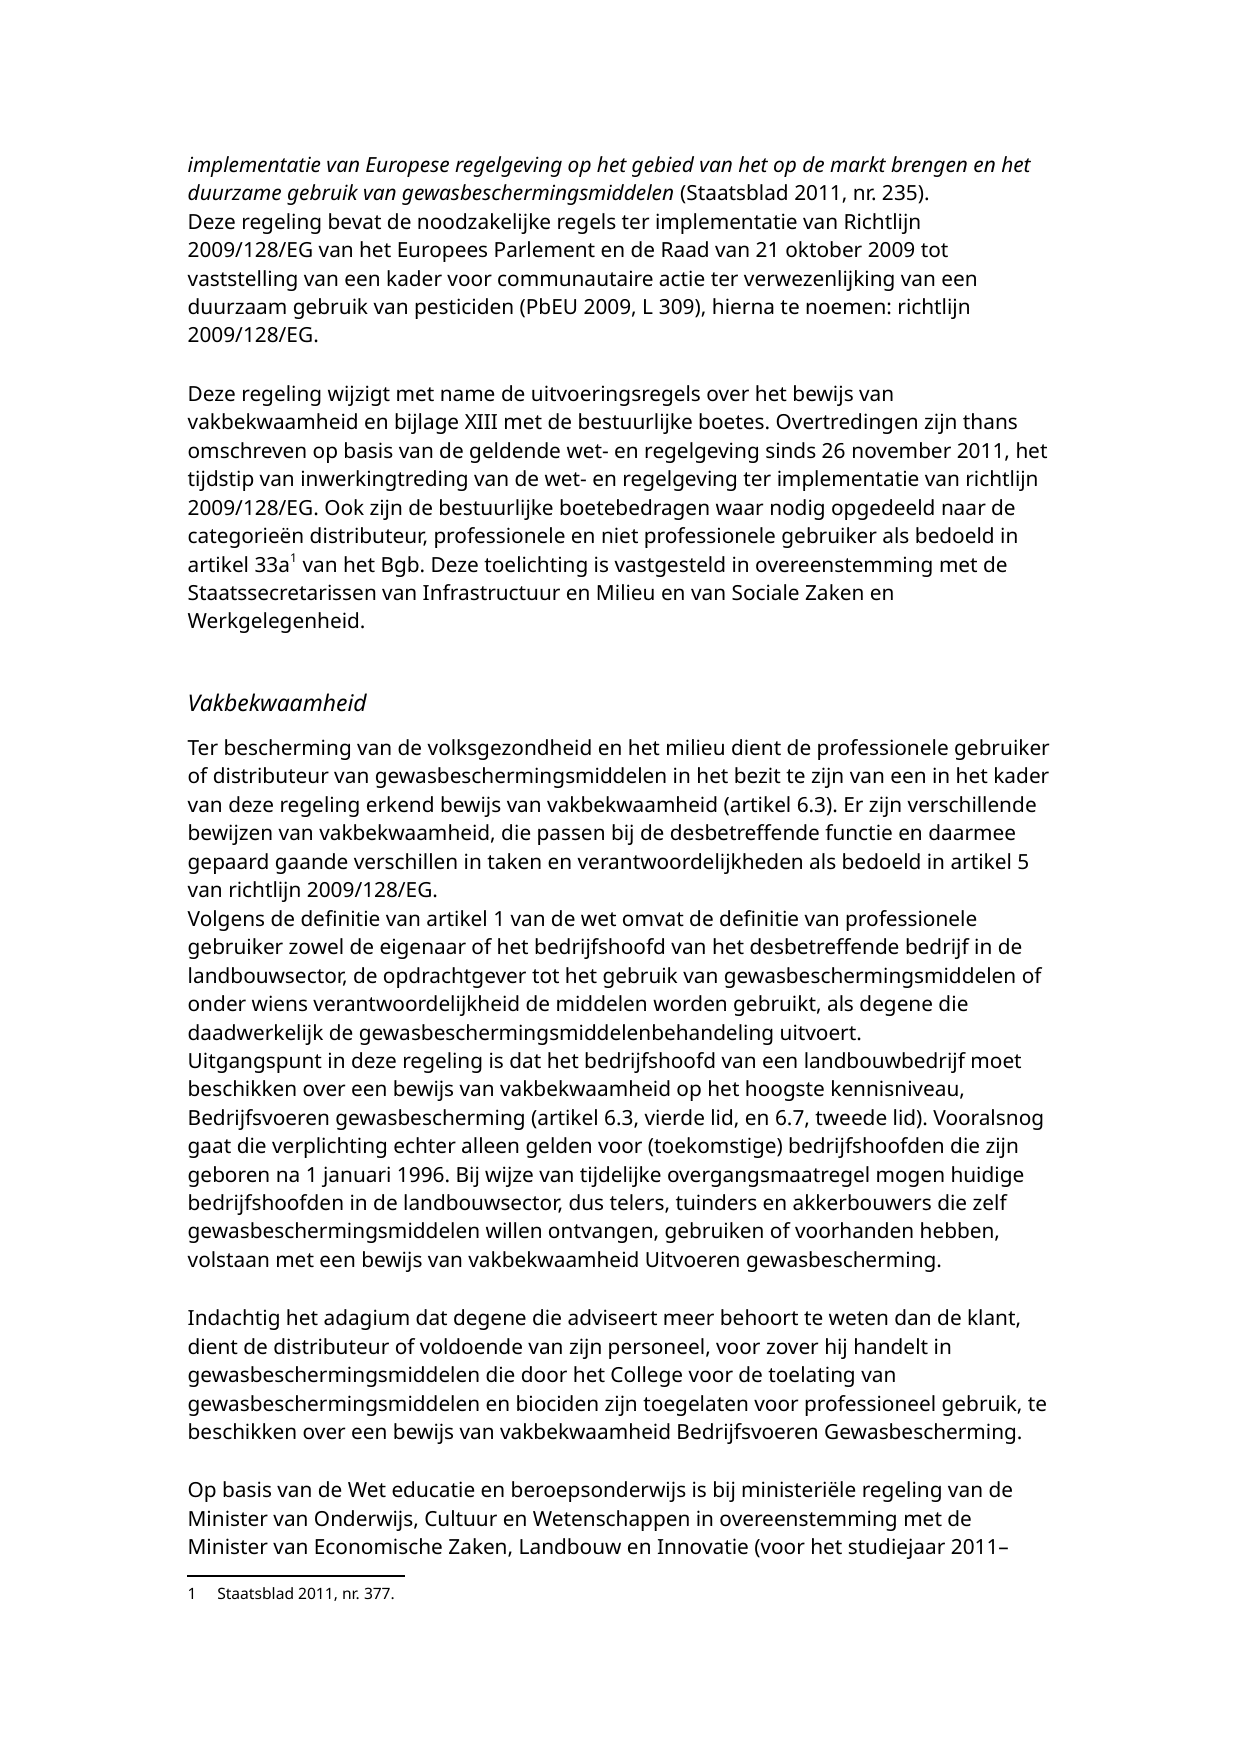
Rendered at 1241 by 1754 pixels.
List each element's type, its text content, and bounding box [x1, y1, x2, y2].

text Staatsblad 2011, nr. 377. [187, 1575, 1053, 1604]
text Indachtig het adagium dat degene die adviseert meer behoort te weten dan de klant, dient de distributeur of voldoende van zijn personeel, voor zover hij handelt in gewasbeschermingsmiddelen die door het College voor de toelating van gewasbeschermingsmiddelen en biociden zijn toegelaten voor professioneel gebruik, te beschikken over een bewijs van vakbekwaamheid Bedrijfsvoeren Gewasbescherming. [187, 1303, 1053, 1446]
text Deze regeling wijzigt met name de uitvoeringsregels over het bewijs van vakbekwaamheid en bijlage XIII met de bestuurlijke boetes. Overtredingen zijn thans omschreven op basis van de geldende wet- en regelgeving sinds 26 november 2011, het tijdstip van inwerkingtreding van de wet- en regelgeving ter implementatie van richtlijn 2009/128/EG. Ook zijn de bestuurlijke boetebedragen waar nodig opgedeeld naar de categorieën distributeur, professionele en niet professionele gebruiker als bedoeld in artikel 33a van het Bgb. Deze toelichting is vastgesteld in overeenstemming met de Staatssecretarissen van Infrastructuur en Milieu en van Sociale Zaken en Werkgelegenheid. [187, 379, 1053, 635]
text Ter bescherming van de volksgezondheid en het milieu dient de professionele gebruiker of distributeur van gewasbeschermingsmiddelen in het bezit te zijn van een in het kader van deze regeling erkend bewijs van vakbekwaamheid (artikel 6.3). Er zijn verschillende bewijzen van vakbekwaamheid, die passen bij de desbetreffende functie en daarmee gepaard gaande verschillen in taken en verantwoordelijkheden als bedoeld in artikel 5 van richtlijn 2009/128/EG. [187, 733, 1053, 904]
text Deze regeling bevat de noodzakelijke regels ter implementatie van Richtlijn 2009/128/EG van het Europees Parlement en de Raad van 21 oktober 2009 tot vaststelling van een kader voor communautaire actie ter verwezenlijking van een duurzaam gebruik van pesticiden (PbEU 2009, L 309), hierna te noemen: richtlijn 2009/128/EG. [187, 207, 1053, 349]
text Op basis van de Wet educatie en beroepsonderwijs is bij ministeriële regeling van de Minister van Onderwijs, Cultuur en Wetenschappen in overeenstemming met de Minister van Economische Zaken, Landbouw en Innovatie (voor het studiejaar 2011– [187, 1475, 1053, 1561]
text implementatie van Europese regelgeving op het gebied van het op de markt brengen en het duurzame gebruik van gewasbeschermingsmiddelen (Staatsblad 2011, nr. 235). [187, 150, 1053, 207]
text Volgens de definitie van artikel 1 van de wet omvat de definitie van professionele gebruiker zowel de eigenaar of het bedrijfshoofd van het desbetreffende bedrijf in de landbouwsector, de opdrachtgever tot het gebruik van gewasbeschermingsmiddelen of onder wiens verantwoordelijkheid de middelen worden gebruikt, als degene die daadwerkelijk de gewasbeschermingsmiddelenbehandeling uitvoert. [187, 904, 1053, 1046]
subtitle Vakbekwaamheid [187, 687, 1053, 718]
text Uitgangspunt in deze regeling is dat het bedrijfshoofd van een landbouwbedrijf moet beschikken over een bewijs van vakbekwaamheid op het hoogste kennisniveau, Bedrijfsvoeren gewasbescherming (artikel 6.3, vierde lid, en 6.7, tweede lid). Vooralsnog gaat die verplichting echter alleen gelden voor (toekomstige) bedrijfshoofden die zijn geboren na 1 januari 1996. Bij wijze van tijdelijke overgangsmaatregel mogen huidige bedrijfshoofden in de landbouwsector, dus telers, tuinders en akkerbouwers die zelf gewasbeschermingsmiddelen willen ontvangen, gebruiken of voorhanden hebben, volstaan met een bewijs van vakbekwaamheid Uitvoeren gewasbescherming. [187, 1046, 1053, 1273]
